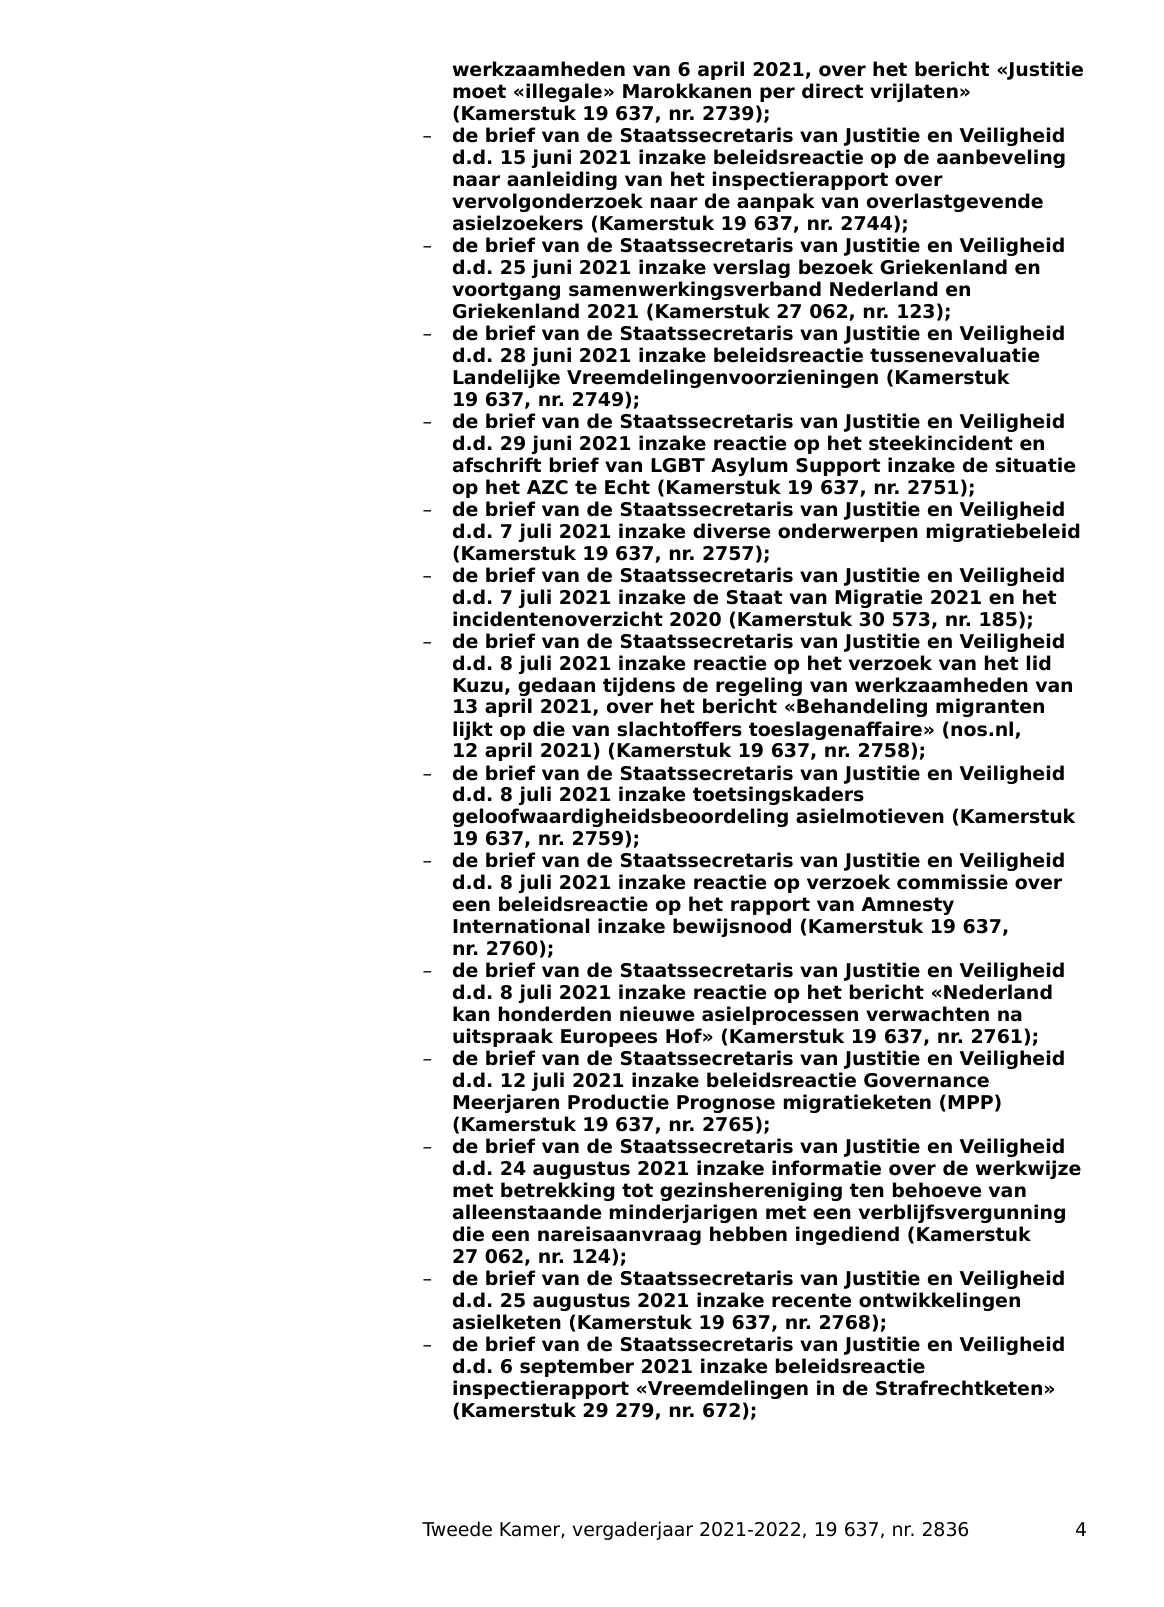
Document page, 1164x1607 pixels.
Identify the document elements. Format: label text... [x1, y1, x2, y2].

text – de brief van de Staatssecretaris van Justitie en Veiligheid d.d. 7 juli 2021 inzake de Staat van Migratie 2021 en het incidentenoverzicht 2020 (Kamerstuk 30 573, nr. 185); [422, 564, 1087, 631]
text – de brief van de Staatssecretaris van Justitie en Veiligheid d.d. 15 juni 2021 inzake beleidsreactie op de aanbeveling naar aanleiding van het inspectierapport over vervolgonderzoek naar de aanpak van overlastgevende asielzoekers (Kamerstuk 19 637, nr. 2744); [422, 125, 1087, 235]
text – de brief van de Staatssecretaris van Justitie en Veiligheid d.d. 25 augustus 2021 inzake recente ontwikkelingen asielketen (Kamerstuk 19 637, nr. 2768); [422, 1268, 1087, 1334]
text – de brief van de Staatssecretaris van Justitie en Veiligheid d.d. 25 juni 2021 inzake verslag bezoek Griekenland en voortgang samenwerkingsverband Nederland en Griekenland 2021 (Kamerstuk 27 062, nr. 123); [422, 235, 1087, 323]
text – de brief van de Staatssecretaris van Justitie en Veiligheid d.d. 8 juli 2021 inzake reactie op het bericht «Nederland kan honderden nieuwe asielprocessen verwachten na uitspraak Europees Hof» (Kamerstuk 19 637, nr. 2761); [422, 960, 1087, 1048]
text – de brief van de Staatssecretaris van Justitie en Veiligheid d.d. 8 juli 2021 inzake reactie op verzoek commissie over een beleidsreactie op het rapport van Amnesty International inzake bewijsnood (Kamerstuk 19 637, nr. 2760); [422, 850, 1087, 960]
text werkzaamheden van 6 april 2021, over het bericht «Justitie moet «illegale» Marokkanen per direct vrijlaten» (Kamerstuk 19 637, nr. 2739); [422, 59, 1087, 125]
text – de brief van de Staatssecretaris van Justitie en Veiligheid d.d. 8 juli 2021 inzake reactie op het verzoek van het lid Kuzu, gedaan tijdens de regeling van werkzaamheden van 13 april 2021, over het bericht «Behandeling migranten lijkt op die van slachtoffers toeslagenaffaire» (nos.nl, 12 april 2021) (Kamerstuk 19 637, nr. 2758); [422, 631, 1087, 762]
text – de brief van de Staatssecretaris van Justitie en Veiligheid d.d. 28 juni 2021 inzake beleidsreactie tussenevaluatie Landelijke Vreemdelingenvoorzieningen (Kamerstuk 19 637, nr. 2749); [422, 323, 1087, 411]
text – de brief van de Staatssecretaris van Justitie en Veiligheid d.d. 6 september 2021 inzake beleidsreactie inspectierapport «Vreemdelingen in de Strafrechtketen» (Kamerstuk 29 279, nr. 672); [422, 1334, 1087, 1422]
text – de brief van de Staatssecretaris van Justitie en Veiligheid d.d. 24 augustus 2021 inzake informatie over de werkwijze met betrekking tot gezinshereniging ten behoeve van alleenstaande minderjarigen met een verblijfsvergunning die een nareisaanvraag hebben ingediend (Kamerstuk 27 062, nr. 124); [422, 1136, 1087, 1268]
text – de brief van de Staatssecretaris van Justitie en Veiligheid d.d. 8 juli 2021 inzake toetsingskaders geloofwaardigheidsbeoordeling asielmotieven (Kamerstuk 19 637, nr. 2759); [422, 762, 1087, 850]
text – de brief van de Staatssecretaris van Justitie en Veiligheid d.d. 29 juni 2021 inzake reactie op het steekincident en afschrift brief van LGBT Asylum Support inzake de situatie op het AZC te Echt (Kamerstuk 19 637, nr. 2751); [422, 411, 1087, 499]
text – de brief van de Staatssecretaris van Justitie en Veiligheid d.d. 7 juli 2021 inzake diverse onderwerpen migratiebeleid (Kamerstuk 19 637, nr. 2757); [422, 499, 1087, 564]
text – de brief van de Staatssecretaris van Justitie en Veiligheid d.d. 12 juli 2021 inzake beleidsreactie Governance Meerjaren Productie Prognose migratieketen (MPP) (Kamerstuk 19 637, nr. 2765); [422, 1048, 1087, 1136]
